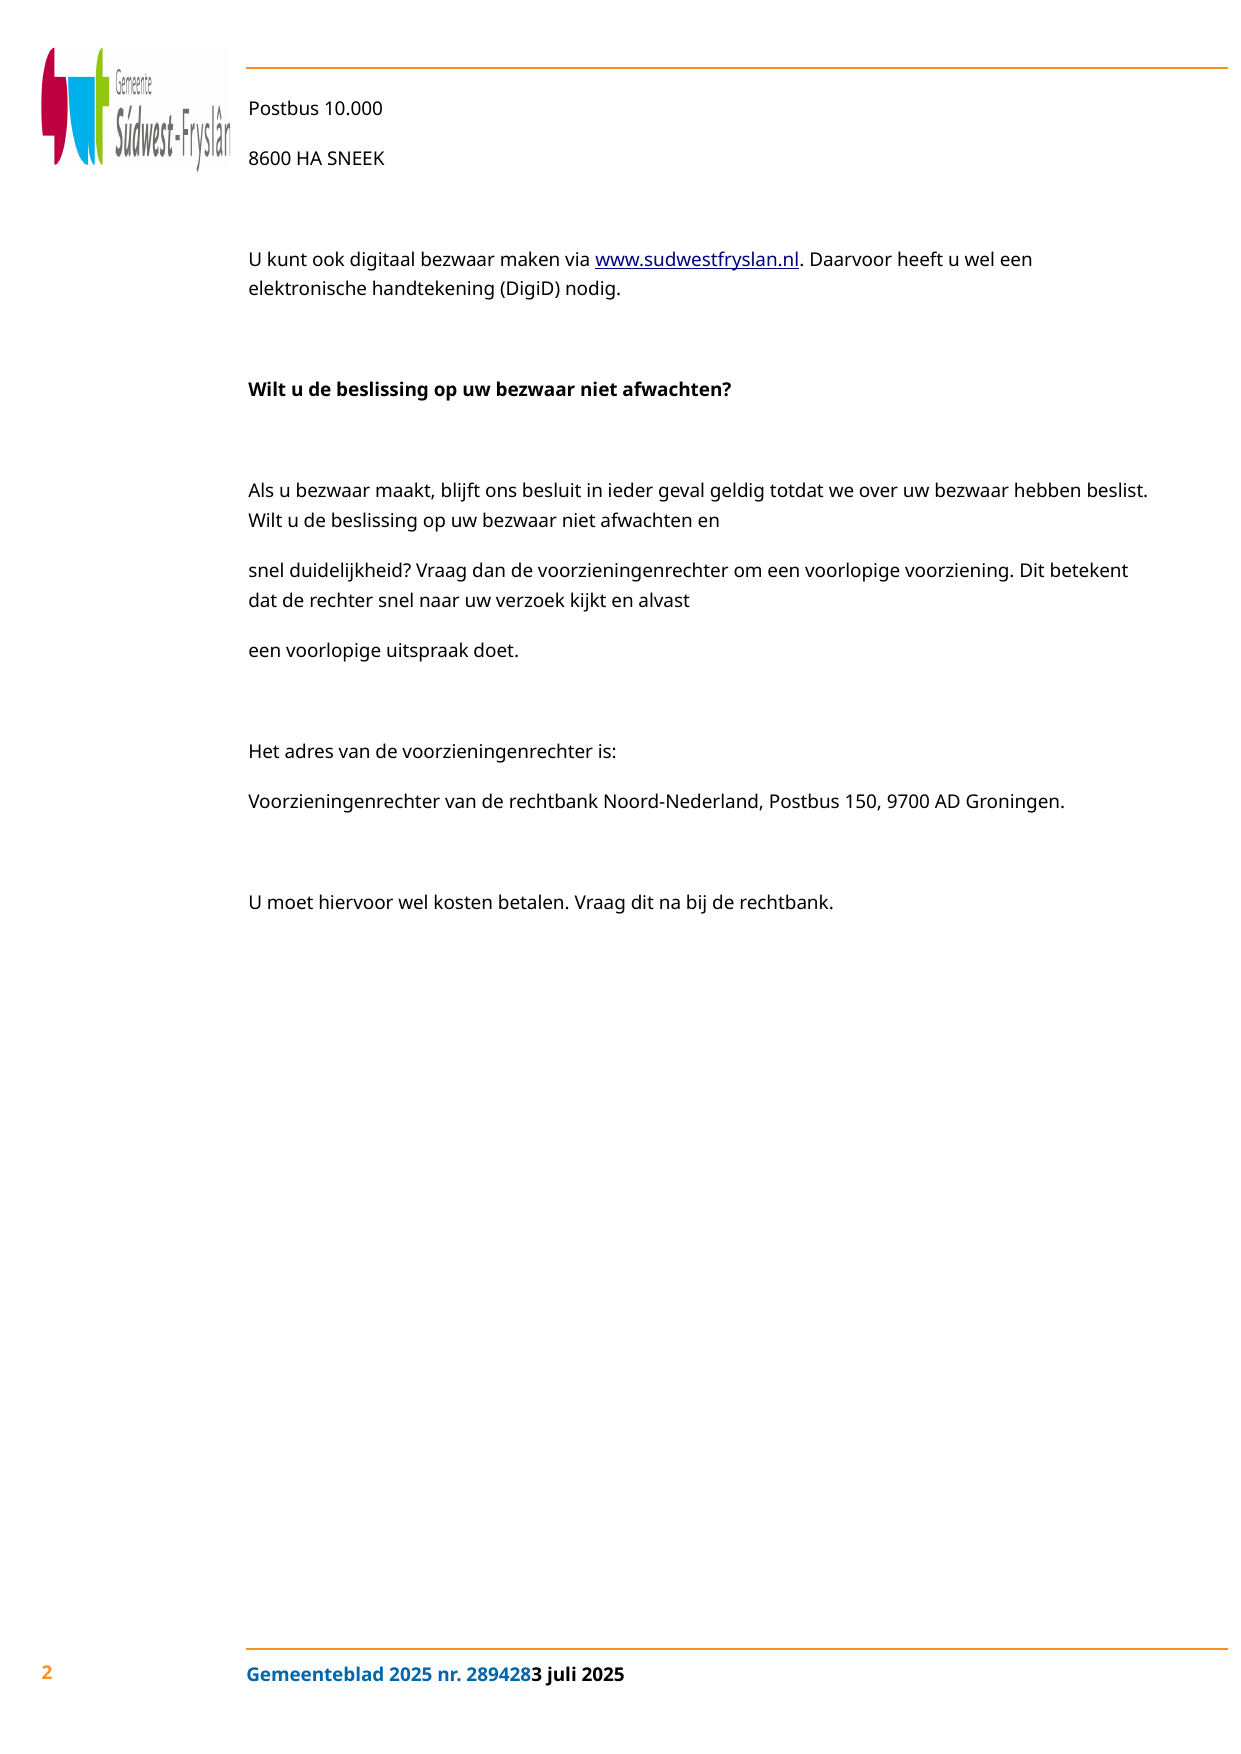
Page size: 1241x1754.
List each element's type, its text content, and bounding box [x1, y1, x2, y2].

text Postbus 10.000 [248, 95, 1152, 121]
picture [41, 47, 231, 172]
text U moet hiervoor wel kosten betalen. Vraag dit na bij de rechtbank. [248, 889, 1152, 915]
text U kunt ook digitaal bezwaar maken via www.sudwestfryslan.nl. Daarvoor heeft u wel een elektronische handtekening (DigiD) nodig. [248, 246, 1152, 301]
text 8600 HA SNEEK [248, 145, 1152, 171]
text snel duidelijkheid? Vraag dan de voorzieningenrechter om een voorlopige voorziening. Dit betekent dat de rechter snel naar uw verzoek kijkt en alvast [248, 557, 1152, 613]
text Het adres van de voorzieningenrechter is: [248, 738, 1152, 764]
text een voorlopige uitspraak doet. [248, 637, 1152, 663]
text Voorzieningenrechter van de rechtbank Noord-Nederland, Postbus 150, 9700 AD Groningen. [248, 788, 1152, 814]
text Als u bezwaar maakt, blijft ons besluit in ieder geval geldig totdat we over uw bezwaar hebben beslist. Wilt u de beslissing op uw bezwaar niet afwachten en [248, 477, 1152, 533]
text Wilt u de beslissing op uw bezwaar niet afwachten? [248, 376, 1152, 402]
